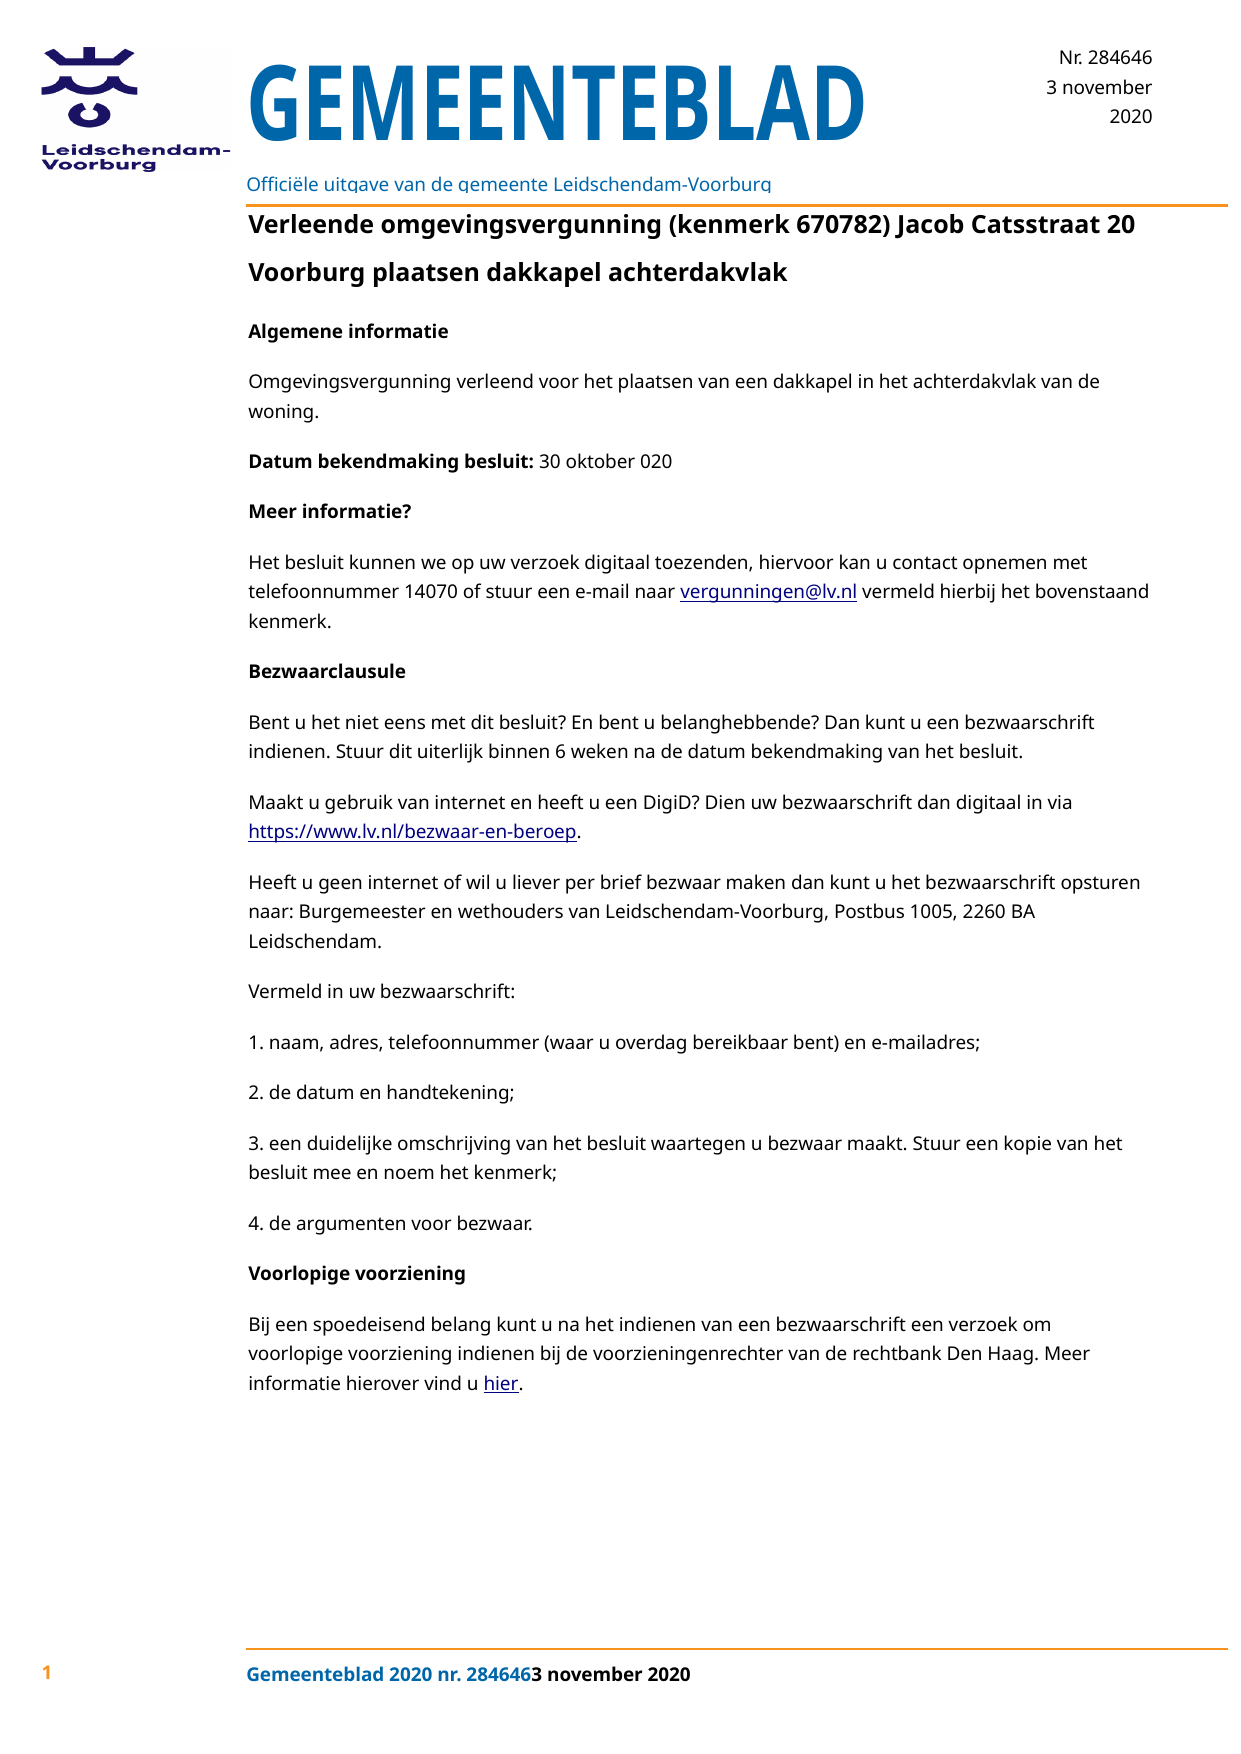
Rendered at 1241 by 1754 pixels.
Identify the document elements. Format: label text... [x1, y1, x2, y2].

text 2. de datum en handtekening; [248, 1079, 1152, 1105]
text Heeft u geen internet of wil u liever per brief bezwaar maken dan kunt u het bezwaarschrift opsturen naar: Burgemeester en wethouders van Leidschendam-Voorburg, Postbus 1005, 2260 BA Leidschendam. [248, 869, 1152, 954]
text Vermeld in uw bezwaarschrift: [248, 979, 1152, 1004]
text Bezwaarclausule [248, 659, 1152, 684]
text Bent u het niet eens met dit besluit? En bent u belanghebbende? Dan kunt u een bezwaarschrift indienen. Stuur dit uiterlijk binnen 6 weken na de datum bekendmaking van het besluit. [248, 709, 1152, 764]
picture [41, 47, 231, 172]
text Datum bekendmaking besluit: 30 oktober 020 [248, 448, 1152, 474]
text Het besluit kunnen we op uw verzoek digitaal toezenden, hiervoor kan u contact opnemen met telefoonnummer 14070 of stuur een e-mail naar vergunningen@lv.nl vermeld hierbij het bovenstaand kenmerk. [248, 549, 1152, 634]
text Meer informatie? [248, 499, 1152, 524]
text 4. de argumenten voor bezwaar. [248, 1210, 1152, 1236]
text 1. naam, adres, telefoonnummer (waar u overdag bereikbaar bent) en e-mailadres; [248, 1029, 1152, 1055]
text Omgevingsvergunning verleend voor het plaatsen van een dakkapel in het achterdakvlak van de woning. [248, 368, 1152, 424]
text 3. een duidelijke omschrijving van het besluit waartegen u bezwaar maakt. Stuur een kopie van het besluit mee en noem het kenmerk; [248, 1130, 1152, 1185]
text Bij een spoedeisend belang kunt u na het indienen van een bezwaarschrift een verzoek om voorlopige voorziening indienen bij de voorzieningenrechter van de rechtbank Den Haag. Meer informatie hierover vind u hier. [248, 1311, 1152, 1396]
text Algemene informatie [248, 318, 1152, 344]
text Verleende omgevingsvergunning (kenmerk 670782) Jacob Catsstraat 20 Voorburg plaatsen dakkapel achterdakvlak [248, 207, 1152, 288]
text Maakt u gebruik van internet en heeft u een DigiD? Dien uw bezwaarschrift dan digitaal in via https://www.lv.nl/bezwaar-en-beroep. [248, 789, 1152, 844]
text Voorlopige voorziening [248, 1260, 1152, 1286]
